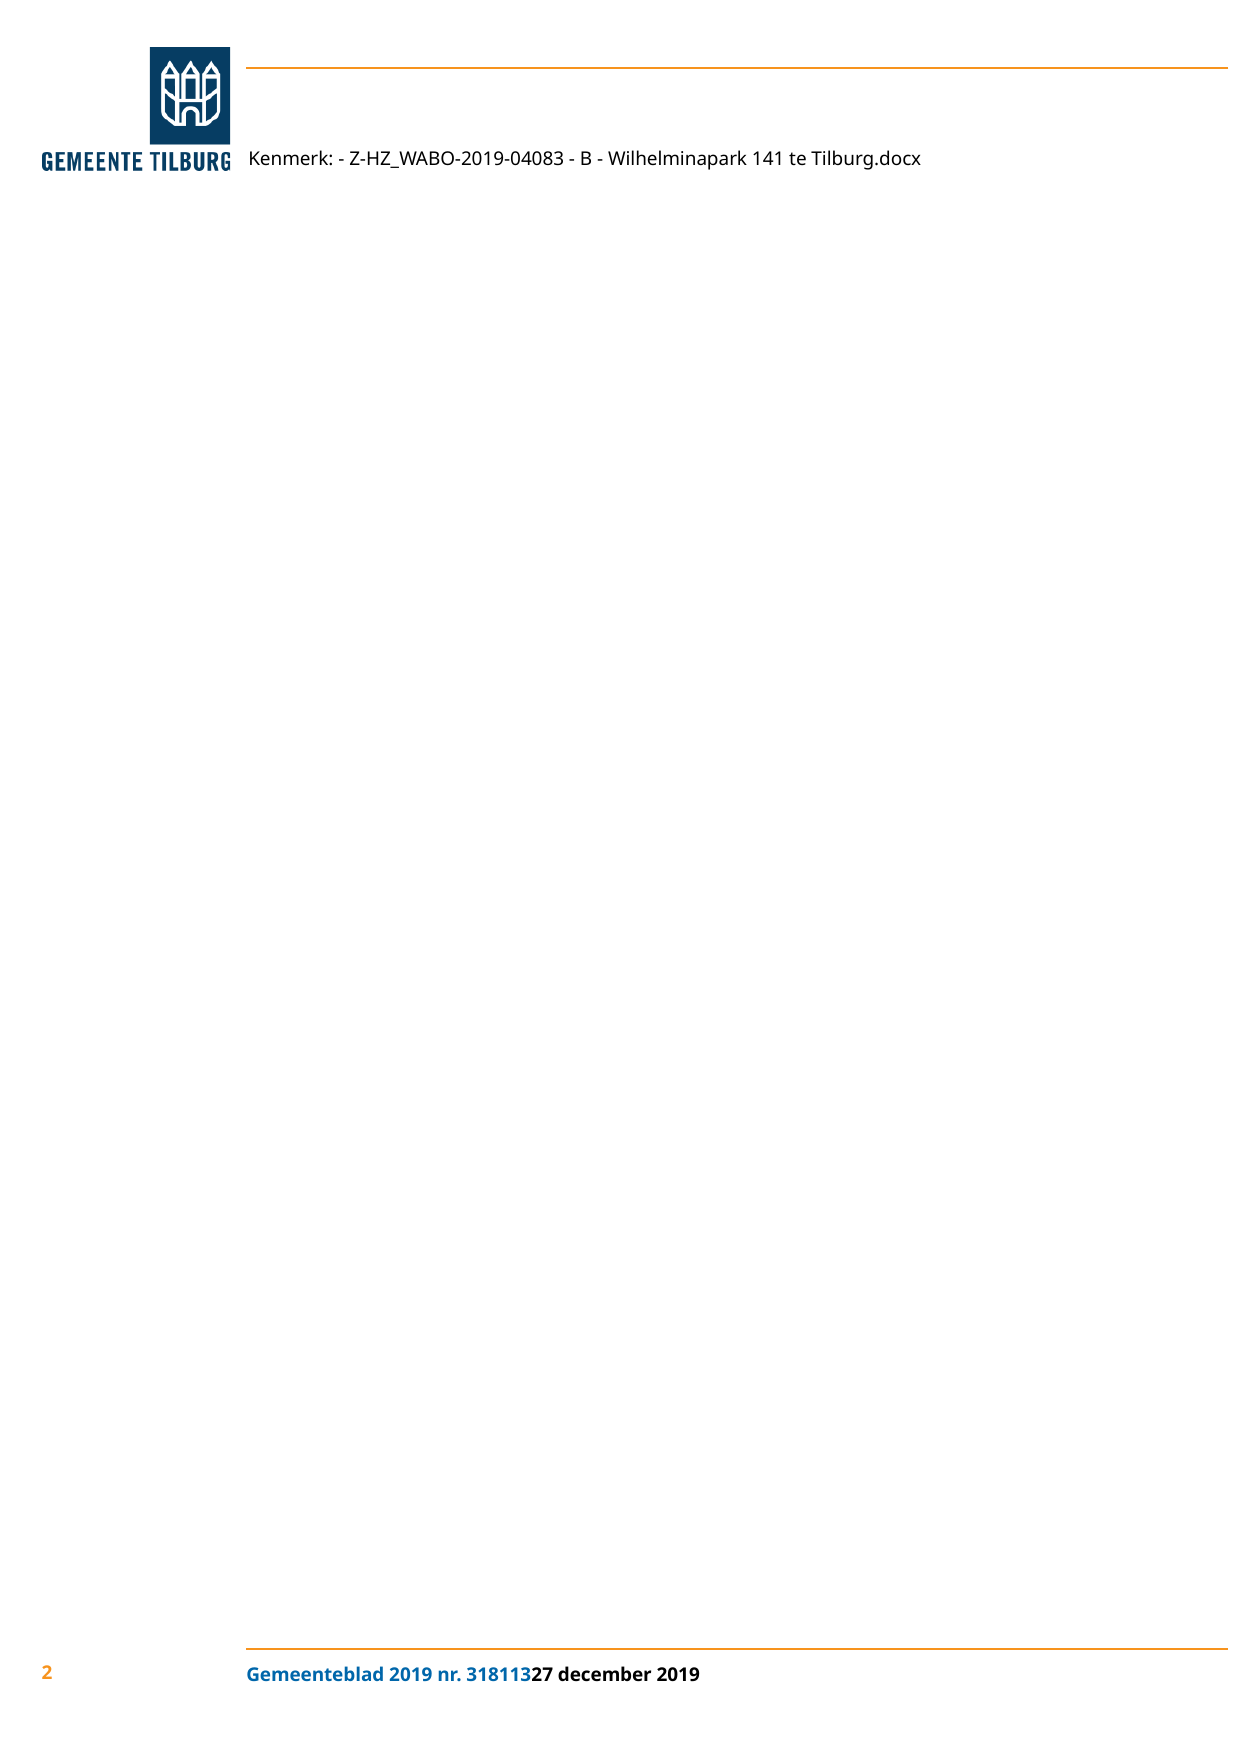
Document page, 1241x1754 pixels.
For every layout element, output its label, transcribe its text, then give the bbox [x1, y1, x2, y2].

text Kenmerk: - Z-HZ_WABO-2019-04083 - B - Wilhelminapark 141 te Tilburg.docx [248, 145, 1152, 171]
picture [41, 47, 231, 172]
